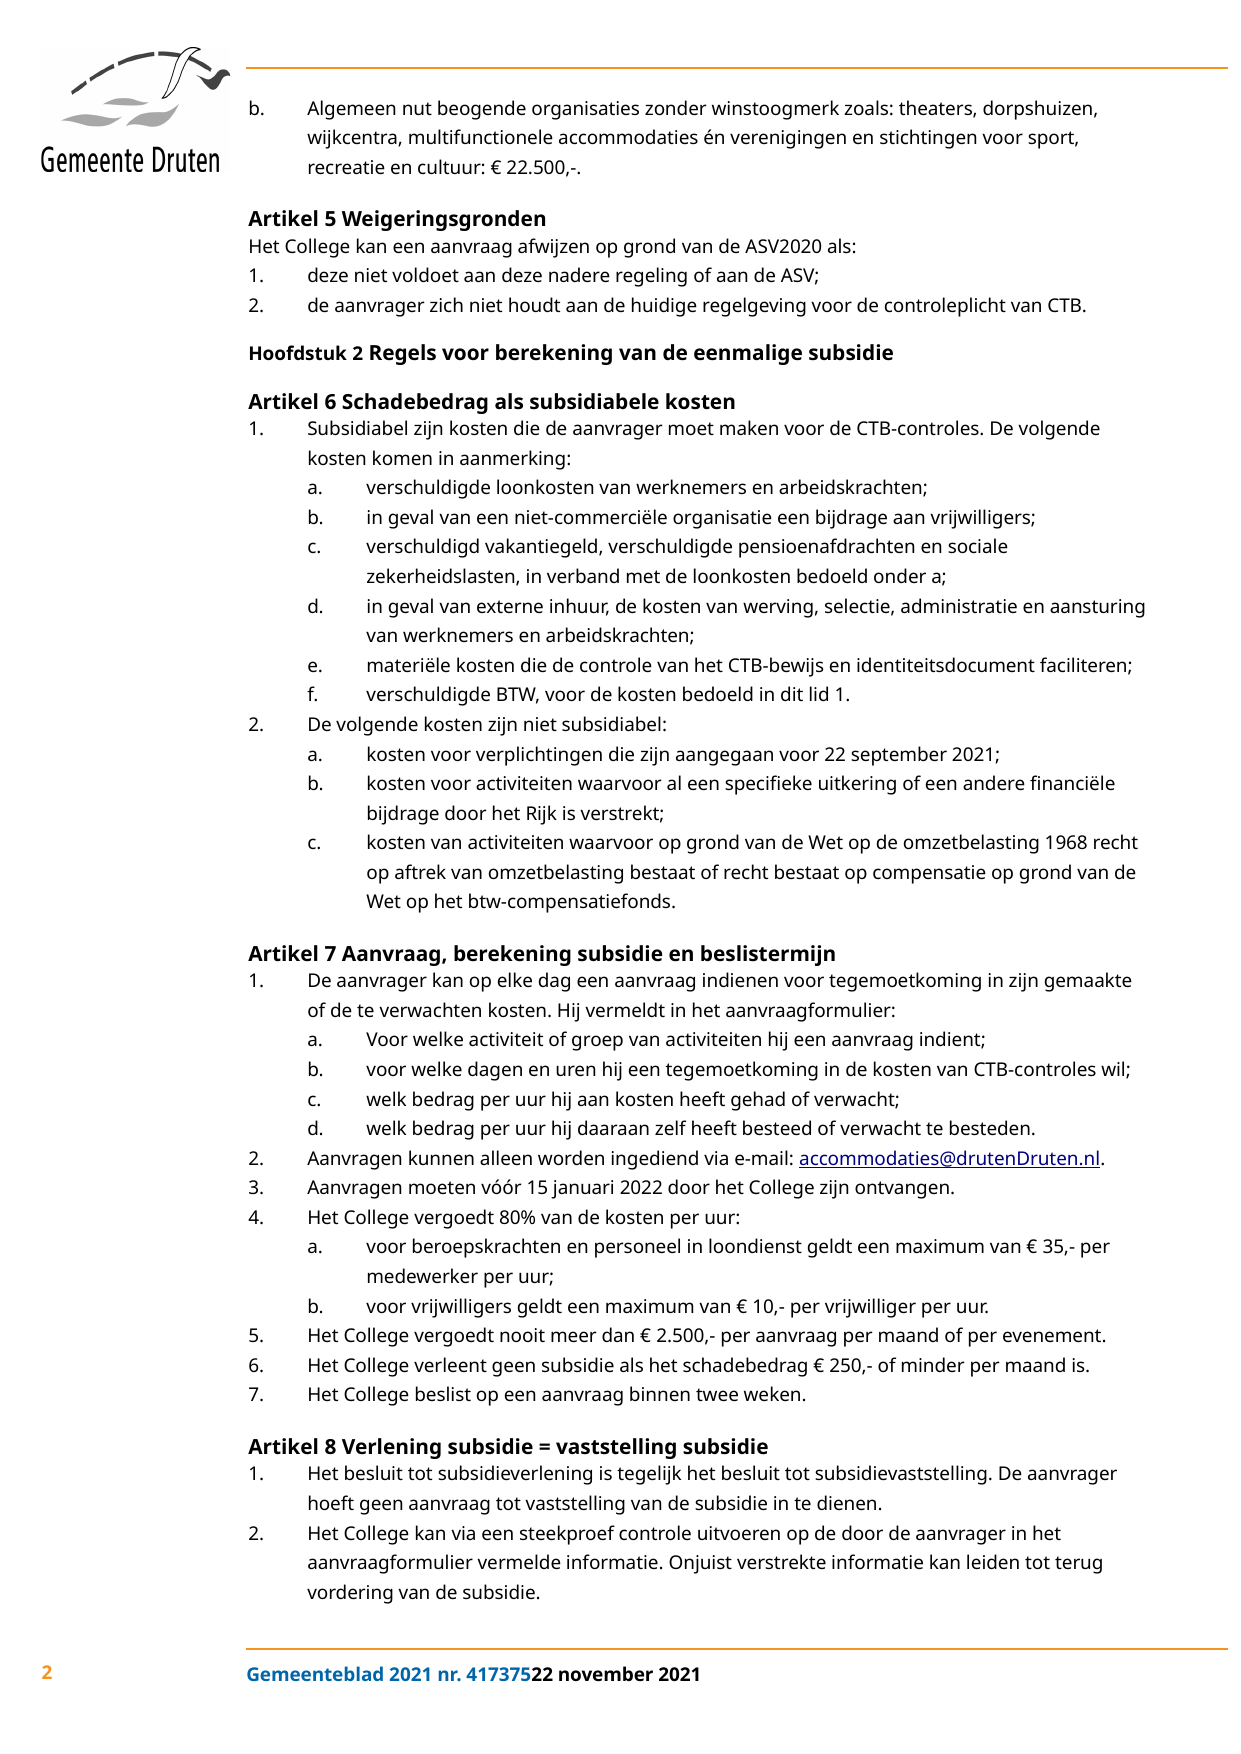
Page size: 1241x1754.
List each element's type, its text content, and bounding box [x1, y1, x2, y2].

list Het College vergoedt nooit meer dan € 2.500,- per aanvraag per maand of per evenement. [248, 1322, 1152, 1348]
list voor vrijwilligers geldt een maximum van € 10,- per vrijwilliger per uur. [307, 1293, 1152, 1319]
list kosten voor verplichtingen die zijn aangegaan voor 22 september 2021; [307, 741, 1152, 766]
list Algemeen nut beogende organisaties zonder winstoogmerk zoals: theaters, dorpshuizen, wijkcentra, multifunctionele accommodaties én verenigingen en stichtingen voor sport, recreatie en cultuur: € 22.500,-. [248, 95, 1152, 180]
list welk bedrag per uur hij aan kosten heeft gehad of verwacht; [307, 1086, 1152, 1112]
text Hoofdstuk 2 Regels voor berekening van de eenmalige subsidie [248, 338, 1152, 366]
text Artikel 6 Schadebedrag als subsidiabele kosten [248, 387, 1152, 415]
text Artikel 7 Aanvraag, berekening subsidie en beslistermijn [248, 939, 1152, 967]
list in geval van een niet-commerciële organisatie een bijdrage aan vrijwilligers; [307, 504, 1152, 530]
list Het College verleent geen subsidie als het schadebedrag € 250,- of minder per maand is. [248, 1352, 1152, 1378]
list kosten van activiteiten waarvoor op grond van de Wet op de omzetbelasting 1968 recht op aftrek van omzetbelasting bestaat of recht bestaat op compensatie op grond van de Wet op het btw-compensatiefonds. [307, 829, 1152, 914]
text Het College kan een aanvraag afwijzen op grond van de ASV2020 als: [248, 233, 1152, 258]
list Het College vergoedt 80% van de kosten per uur: [248, 1204, 1152, 1230]
list De aanvrager kan op elke dag een aanvraag indienen voor tegemoetkoming in zijn gemaakte of de te verwachten kosten. Hij vermeldt in het aanvraagformulier: [248, 967, 1152, 1023]
list voor beroepskrachten en personeel in loondienst geldt een maximum van € 35,- per medewerker per uur; [307, 1234, 1152, 1289]
text Artikel 8 Verlening subsidie = vaststelling subsidie [248, 1432, 1152, 1461]
list de aanvrager zich niet houdt aan de huidige regelgeving voor de controleplicht van CTB. [248, 292, 1152, 318]
list kosten voor activiteiten waarvoor al een specifieke uitkering of een andere financiële bijdrage door het Rijk is verstrekt; [307, 770, 1152, 826]
picture [41, 47, 231, 172]
list verschuldigd vakantiegeld, verschuldigde pensioenafdrachten en sociale zekerheidslasten, in verband met de loonkosten bedoeld onder a; [307, 534, 1152, 589]
list Voor welke activiteit of groep van activiteiten hij een aanvraag indient; [307, 1027, 1152, 1052]
list Het College kan via een steekproef controle uitvoeren op de door de aanvrager in het aanvraagformulier vermelde informatie. Onjuist verstrekte informatie kan leiden tot terug vordering van de subsidie. [248, 1520, 1152, 1604]
list Aanvragen kunnen alleen worden ingediend via e-mail: accommodaties@drutenDruten.nl. [248, 1145, 1152, 1171]
list materiële kosten die de controle van het CTB-bewijs en identiteitsdocument faciliteren; [307, 652, 1152, 678]
list Het College beslist op een aanvraag binnen twee weken. [248, 1382, 1152, 1407]
list Aanvragen moeten vóór 15 januari 2022 door het College zijn ontvangen. [248, 1174, 1152, 1200]
list deze niet voldoet aan deze nadere regeling of aan de ASV; [248, 262, 1152, 288]
list voor welke dagen en uren hij een tegemoetkoming in de kosten van CTB-controles wil; [307, 1056, 1152, 1082]
list welk bedrag per uur hij daaraan zelf heeft besteed of verwacht te besteden. [307, 1115, 1152, 1141]
list Subsidiabel zijn kosten die de aanvrager moet maken voor de CTB-controles. De volgende kosten komen in aanmerking: [248, 415, 1152, 471]
list verschuldigde loonkosten van werknemers en arbeidskrachten; [307, 474, 1152, 500]
list verschuldigde BTW, voor de kosten bedoeld in dit lid 1. [307, 682, 1152, 707]
list De volgende kosten zijn niet subsidiabel: [248, 711, 1152, 737]
list in geval van externe inhuur, de kosten van werving, selectie, administratie en aansturing van werknemers en arbeidskrachten; [307, 593, 1152, 648]
text Artikel 5 Weigeringsgronden [248, 204, 1152, 233]
list Het besluit tot subsidieverlening is tegelijk het besluit tot subsidievaststelling. De aanvrager hoeft geen aanvraag tot vaststelling van de subsidie in te dienen. [248, 1461, 1152, 1516]
